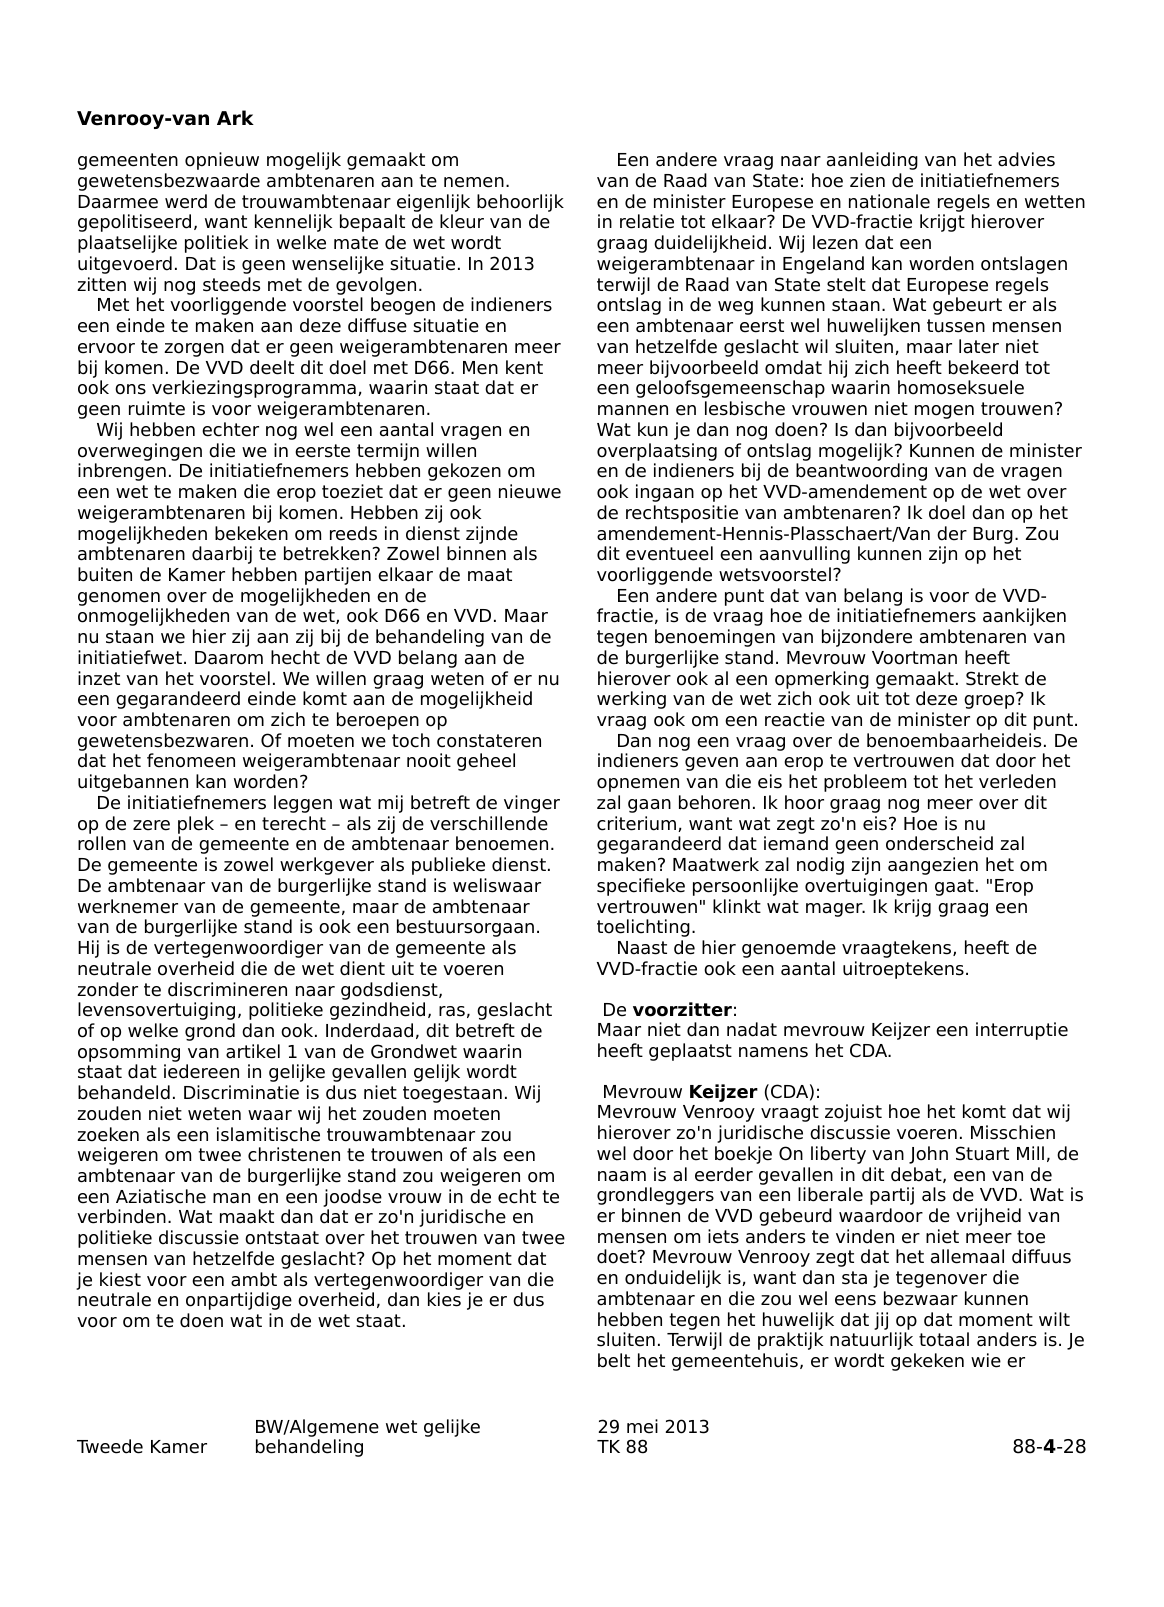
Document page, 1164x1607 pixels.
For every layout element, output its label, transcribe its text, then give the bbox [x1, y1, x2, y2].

text Mevrouw Venrooy vraagt zojuist hoe het komt dat wij hierover zo'n juridische discussie voeren. Misschien wel door het boekje On liberty van John Stuart Mill, de naam is al eerder gevallen in dit debat, een van de grondleggers van een liberale partij als de VVD. Wat is er binnen de VVD gebeurd waardoor de vrijheid van mensen om iets anders te vinden er niet meer toe doet? Mevrouw Venrooy zegt dat het allemaal diffuus en onduidelijk is, want dan sta je tegenover die ambtenaar en die zou wel eens bezwaar kunnen hebben tegen het huwelijk dat jij op dat moment wilt sluiten. Terwijl de praktijk natuurlijk totaal anders is. Je belt het gemeentehuis, er wordt gekeken wie er [596, 1102, 1087, 1372]
text Een andere vraag naar aanleiding van het advies van de Raad van State: hoe zien de initiatiefnemers en de minister Europese en nationale regels en wetten in relatie tot elkaar? De VVD-fractie krijgt hierover graag duidelijkheid. Wij lezen dat een weigerambtenaar in Engeland kan worden ontslagen terwijl de Raad van State stelt dat Europese regels ontslag in de weg kunnen staan. Wat gebeurt er als een ambtenaar eerst wel huwelijken tussen mensen van hetzelfde geslacht wil sluiten, maar later niet meer bijvoorbeeld omdat hij zich heeft bekeerd tot een geloofsgemeenschap waarin homoseksuele mannen en lesbische vrouwen niet mogen trouwen? Wat kun je dan nog doen? Is dan bijvoorbeeld overplaatsing of ontslag mogelijk? Kunnen de minister en de indieners bij de beantwoording van de vragen ook ingaan op het VVD-amendement op de wet over de rechtspositie van ambtenaren? Ik doel dan op het amendement-Hennis-Plasschaert/Van der Burg. Zou dit eventueel een aanvulling kunnen zijn op het voorliggende wetsvoorstel? [596, 150, 1087, 586]
text Dan nog een vraag over de benoembaarheideis. De indieners geven aan erop te vertrouwen dat door het opnemen van die eis het probleem tot het verleden zal gaan behoren. Ik hoor graag nog meer over dit criterium, want wat zegt zo'n eis? Hoe is nu gegarandeerd dat iemand geen onderscheid zal maken? Maatwerk zal nodig zijn aangezien het om specifieke persoonlijke overtuigingen gaat. "Erop vertrouwen" klinkt wat mager. Ik krijg graag een toelichting. [596, 731, 1087, 938]
text Wij hebben echter nog wel een aantal vragen en overwegingen die we in eerste termijn willen inbrengen. De initiatiefnemers hebben gekozen om een wet te maken die erop toeziet dat er geen nieuwe weigerambtenaren bij komen. Hebben zij ook mogelijkheden bekeken om reeds in dienst zijnde ambtenaren daarbij te betrekken? Zowel binnen als buiten de Kamer hebben partijen elkaar de maat genomen over de mogelijkheden en de onmogelijkheden van de wet, ook D66 en VVD. Maar nu staan we hier zij aan zij bij de behandeling van de initiatiefwet. Daarom hecht de VVD belang aan de inzet van het voorstel. We willen graag weten of er nu een gegarandeerd einde komt aan de mogelijkheid voor ambtenaren om zich te beroepen op gewetensbezwaren. Of moeten we toch constateren dat het fenomeen weigerambtenaar nooit geheel uitgebannen kan worden? [77, 420, 567, 793]
text Een andere punt dat van belang is voor de VVD-fractie, is de vraag hoe de initiatiefnemers aankijken tegen benoemingen van bijzondere ambtenaren van de burgerlijke stand. Mevrouw Voortman heeft hierover ook al een opmerking gemaakt. Strekt de werking van de wet zich ook uit tot deze groep? Ik vraag ook om een reactie van de minister op dit punt. [596, 586, 1087, 731]
text gemeenten opnieuw mogelijk gemaakt om gewetensbezwaarde ambtenaren aan te nemen. Daarmee werd de trouwambtenaar eigenlijk behoorlijk gepolitiseerd, want kennelijk bepaalt de kleur van de plaatselijke politiek in welke mate de wet wordt uitgevoerd. Dat is geen wenselijke situatie. In 2013 zitten wij nog steeds met de gevolgen. [77, 150, 567, 295]
text Maar niet dan nadat mevrouw Keijzer een interruptie heeft geplaatst namens het CDA. [596, 1020, 1087, 1062]
text De voorzitter: [596, 999, 1087, 1020]
text Naast de hier genoemde vraagtekens, heeft de VVD-fractie ook een aantal uitroeptekens. [596, 938, 1087, 979]
text Mevrouw Keijzer (CDA): [596, 1082, 1087, 1102]
text De initiatiefnemers leggen wat mij betreft de vinger op de zere plek – en terecht – als zij de verschillende rollen van de gemeente en de ambtenaar benoemen. De gemeente is zowel werkgever als publieke dienst. De ambtenaar van de burgerlijke stand is weliswaar werknemer van de gemeente, maar de ambtenaar van de burgerlijke stand is ook een bestuursorgaan. Hij is de vertegenwoordiger van de gemeente als neutrale overheid die de wet dient uit te voeren zonder te discrimineren naar godsdienst, levensovertuiging, politieke gezindheid, ras, geslacht of op welke grond dan ook. Inderdaad, dit betreft de opsomming van artikel 1 van de Grondwet waarin staat dat iedereen in gelijke gevallen gelijk wordt behandeld. Discriminatie is dus niet toegestaan. Wij zouden niet weten waar wij het zouden moeten zoeken als een islamitische trouwambtenaar zou weigeren om twee christenen te trouwen of als een ambtenaar van de burgerlijke stand zou weigeren om een Aziatische man en een joodse vrouw in de echt te verbinden. Wat maakt dan dat er zo'n juridische en politieke discussie ontstaat over het trouwen van twee mensen van hetzelfde geslacht? Op het moment dat je kiest voor een ambt als vertegenwoordiger van die neutrale en onpartijdige overheid, dan kies je er dus voor om te doen wat in de wet staat. [77, 793, 567, 1332]
text Met het voorliggende voorstel beogen de indieners een einde te maken aan deze diffuse situatie en ervoor te zorgen dat er geen weigerambtenaren meer bij komen. De VVD deelt dit doel met D66. Men kent ook ons verkiezingsprogramma, waarin staat dat er geen ruimte is voor weigerambtenaren. [77, 295, 567, 420]
